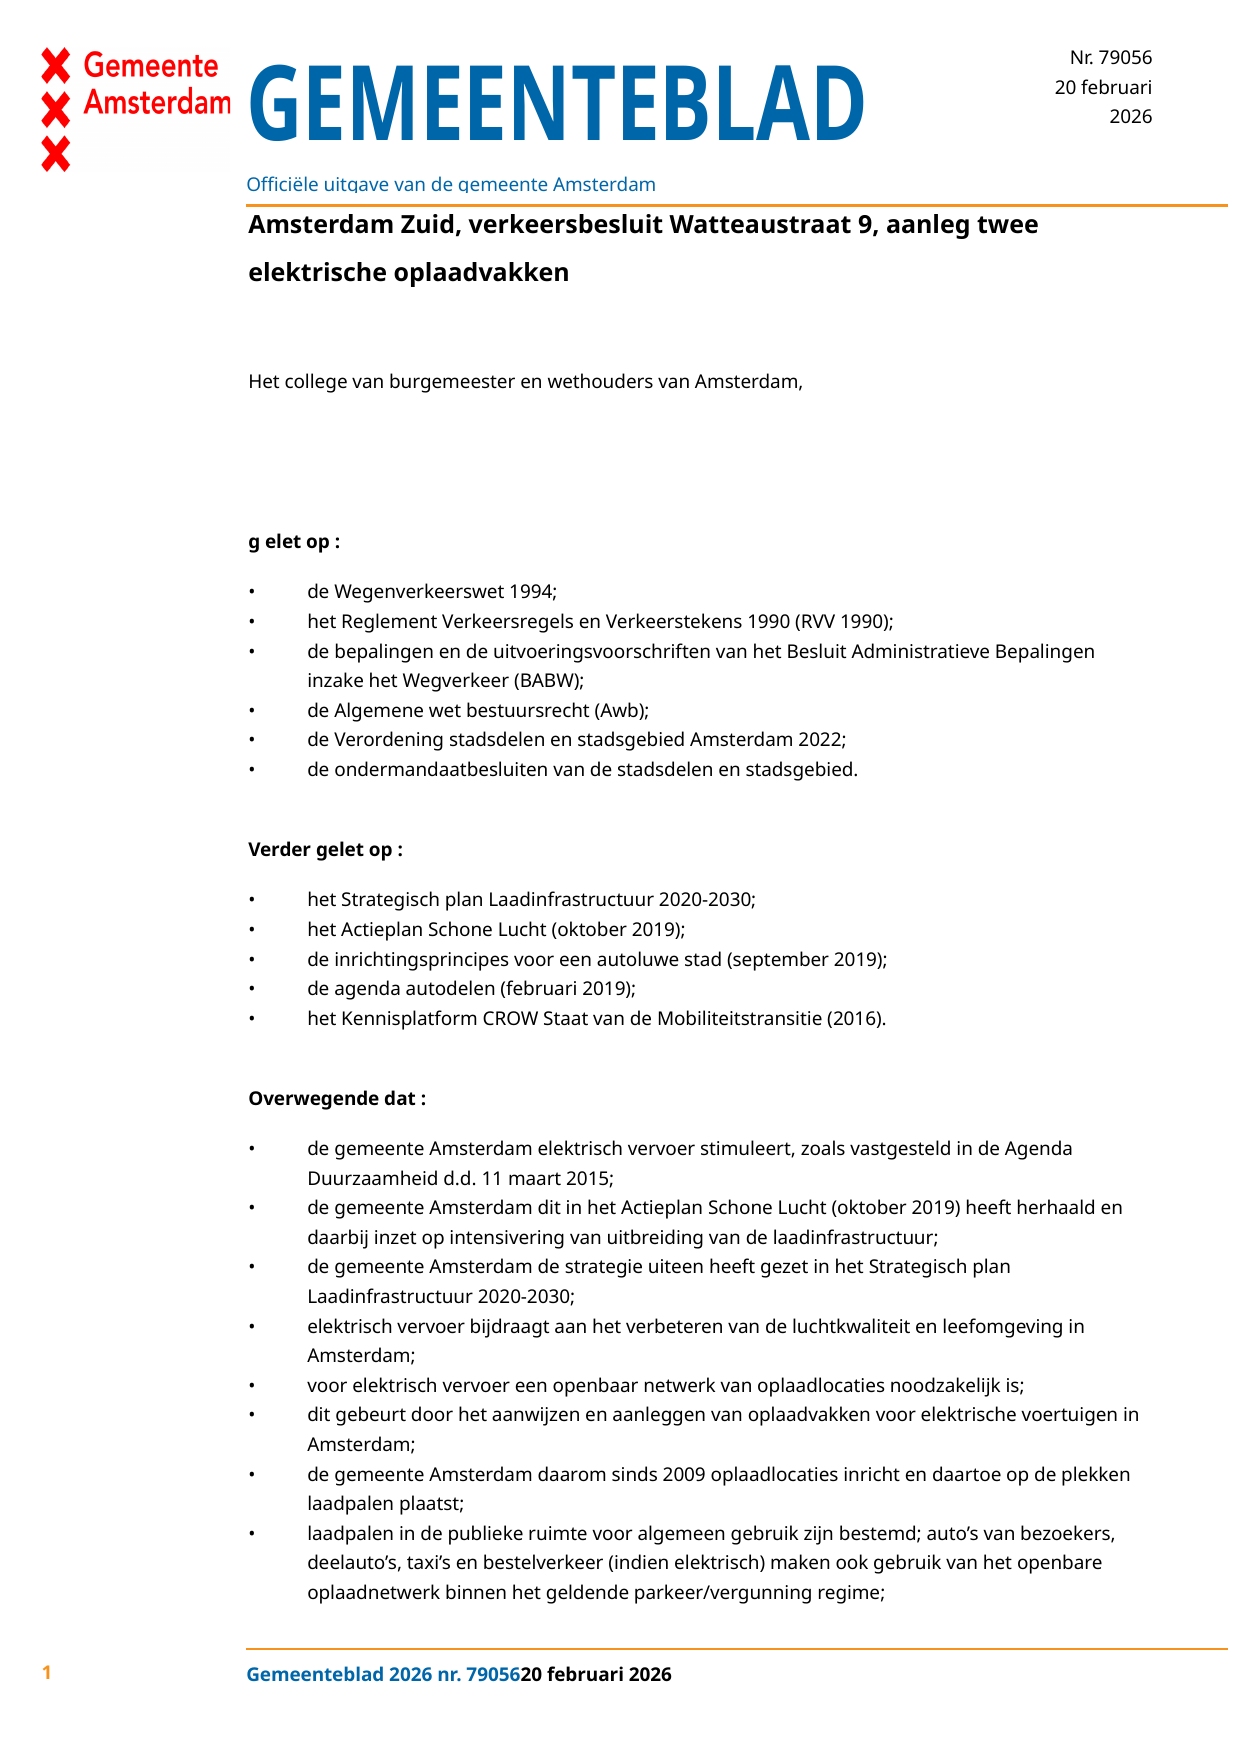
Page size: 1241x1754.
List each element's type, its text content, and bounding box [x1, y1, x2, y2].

list voor elektrisch vervoer een openbaar netwerk van oplaadlocaties noodzakelijk is; [248, 1372, 1152, 1398]
list de gemeente Amsterdam daarom sinds 2009 oplaadlocaties inricht en daartoe op de plekken laadpalen plaatst; [248, 1461, 1152, 1516]
text Overwegende dat : [248, 1085, 1152, 1111]
list de gemeente Amsterdam dit in het Actieplan Schone Lucht (oktober 2019) heeft herhaald en daarbij inzet op intensivering van uitbreiding van de laadinfrastructuur; [248, 1194, 1152, 1250]
list het Kennisplatform CROW Staat van de Mobiliteitstransitie (2016). [248, 1005, 1152, 1031]
text Het college van burgemeester en wethouders van Amsterdam, [248, 368, 1152, 394]
list de Wegenverkeerswet 1994; [248, 579, 1152, 604]
text Amsterdam Zuid, verkeersbesluit Watteaustraat 9, aanleg twee elektrische oplaadvakken [248, 207, 1152, 288]
text Verder gelet op : [248, 836, 1152, 862]
picture [41, 47, 231, 172]
list de Verordening stadsdelen en stadsgebied Amsterdam 2022; [248, 727, 1152, 752]
list dit gebeurt door het aanwijzen en aanleggen van oplaadvakken voor elektrische voertuigen in Amsterdam; [248, 1402, 1152, 1457]
list de gemeente Amsterdam elektrisch vervoer stimuleert, zoals vastgesteld in de Agenda Duurzaamheid d.d. 11 maart 2015; [248, 1135, 1152, 1191]
list het Strategisch plan Laadinfrastructuur 2020-2030; [248, 887, 1152, 912]
list de Algemene wet bestuursrecht (Awb); [248, 697, 1152, 723]
list het Actieplan Schone Lucht (oktober 2019); [248, 916, 1152, 942]
list de agenda autodelen (februari 2019); [248, 975, 1152, 1001]
list de gemeente Amsterdam de strategie uiteen heeft gezet in het Strategisch plan Laadinfrastructuur 2020-2030; [248, 1254, 1152, 1309]
list het Reglement Verkeersregels en Verkeerstekens 1990 (RVV 1990); [248, 608, 1152, 634]
list de ondermandaatbesluiten van de stadsdelen en stadsgebied. [248, 756, 1152, 782]
list elektrisch vervoer bijdraagt aan het verbeteren van de luchtkwaliteit en leefomgeving in Amsterdam; [248, 1313, 1152, 1368]
text g elet op : [248, 528, 1152, 554]
list laadpalen in de publieke ruimte voor algemeen gebruik zijn bestemd; auto’s van bezoekers, deelauto’s, taxi’s en bestelverkeer (indien elektrisch) maken ook gebruik van het openbare oplaadnetwerk binnen het geldende parkeer/vergunning regime; [248, 1520, 1152, 1605]
list de inrichtingsprincipes voor een autoluwe stad (september 2019); [248, 946, 1152, 971]
list de bepalingen en de uitvoeringsvoorschriften van het Besluit Administratieve Bepalingen inzake het Wegverkeer (BABW); [248, 638, 1152, 693]
